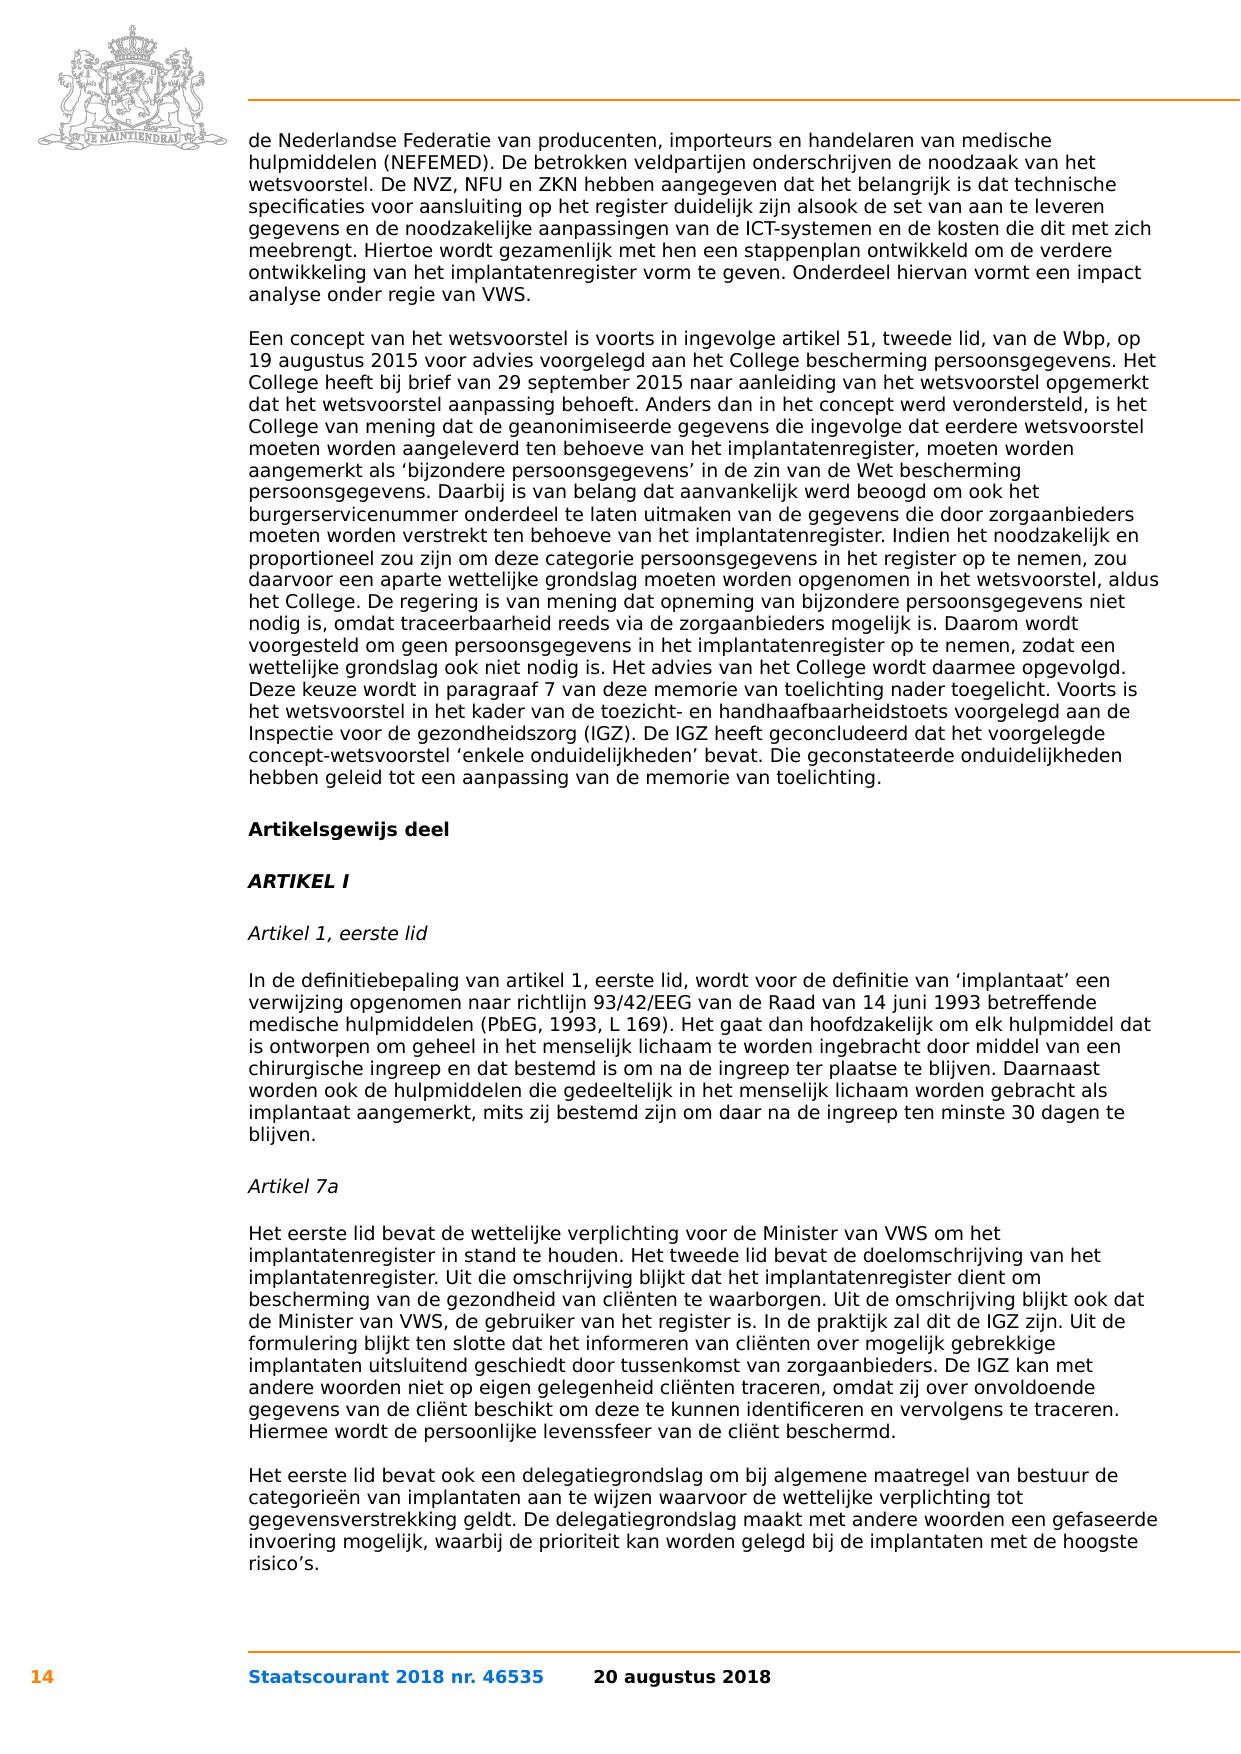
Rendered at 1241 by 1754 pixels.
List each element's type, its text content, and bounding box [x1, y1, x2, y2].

subtitle ARTIKEL I [248, 871, 1163, 893]
text Het eerste lid bevat ook een delegatiegrondslag om bij algemene maatregel van bestuur de categorieën van implantaten aan te wijzen waarvoor de wettelijke verplichting tot gegevensverstrekking geldt. De delegatiegrondslag maakt met andere woorden een gefaseerde invoering mogelijk, waarbij de prioriteit kan worden gelegd bij de implantaten met de hoogste risico’s. [248, 1464, 1163, 1574]
text Een concept van het wetsvoorstel is voorts in ingevolge artikel 51, tweede lid, van de Wbp, op 19 augustus 2015 voor advies voorgelegd aan het College bescherming persoonsgegevens. Het College heeft bij brief van 29 september 2015 naar aanleiding van het wetsvoorstel opgemerkt dat het wetsvoorstel aanpassing behoeft. Anders dan in het concept werd verondersteld, is het College van mening dat de geanonimiseerde gegevens die ingevolge dat eerdere wetsvoorstel moeten worden aangeleverd ten behoeve van het implantatenregister, moeten worden aangemerkt als ‘bijzondere persoonsgegevens’ in de zin van de Wet bescherming persoonsgegevens. Daarbij is van belang dat aanvankelijk werd beoogd om ook het burgerservicenummer onderdeel te laten uitmaken van de gegevens die door zorgaanbieders moeten worden verstrekt ten behoeve van het implantatenregister. Indien het noodzakelijk en proportioneel zou zijn om deze categorie persoonsgegevens in het register op te nemen, zou daarvoor een aparte wettelijke grondslag moeten worden opgenomen in het wetsvoorstel, aldus het College. De regering is van mening dat opneming van bijzondere persoonsgegevens niet nodig is, omdat traceerbaarheid reeds via de zorgaanbieders mogelijk is. Daarom wordt voorgesteld om geen persoonsgegevens in het implantatenregister op te nemen, zodat een wettelijke grondslag ook niet nodig is. Het advies van het College wordt daarmee opgevolgd. Deze keuze wordt in paragraaf 7 van deze memorie van toelichting nader toegelicht. Voorts is het wetsvoorstel in het kader van de toezicht- en handhaafbaarheidstoets voorgelegd aan de Inspectie voor de gezondheidszorg (IGZ). De IGZ heeft geconcludeerd dat het voorgelegde concept-wetsvoorstel ‘enkele onduidelijkheden’ bevat. Die geconstateerde onduidelijkheden hebben geleid tot een aanpassing van de memorie van toelichting. [248, 328, 1163, 789]
text de Nederlandse Federatie van producenten, importeurs en handelaren van medische hulpmiddelen (NEFEMED). De betrokken veldpartijen onderschrijven de noodzaak van het wetsvoorstel. De NVZ, NFU en ZKN hebben aangegeven dat het belangrijk is dat technische specificaties voor aansluiting op het register duidelijk zijn alsook de set van aan te leveren gegevens en de noodzakelijke aanpassingen van de ICT-systemen en de kosten die dit met zich meebrengt. Hiertoe wordt gezamenlijk met hen een stappenplan ontwikkeld om de verdere ontwikkeling van het implantatenregister vorm te geven. Onderdeel hiervan vormt een impact analyse onder regie van VWS. [248, 130, 1163, 306]
text Het eerste lid bevat de wettelijke verplichting voor de Minister van VWS om het implantatenregister in stand te houden. Het tweede lid bevat de doelomschrijving van het implantatenregister. Uit die omschrijving blijkt dat het implantatenregister dient om bescherming van de gezondheid van cliënten te waarborgen. Uit de omschrijving blijkt ook dat de Minister van VWS, de gebruiker van het register is. In de praktijk zal dit de IGZ zijn. Uit de formulering blijkt ten slotte dat het informeren van cliënten over mogelijk gebrekkige implantaten uitsluitend geschiedt door tussenkomst van zorgaanbieders. De IGZ kan met andere woorden niet op eigen gelegenheid cliënten traceren, omdat zij over onvoldoende gegevens van de cliënt beschikt om deze te kunnen identificeren en vervolgens te traceren. Hiermee wordt de persoonlijke levenssfeer van de cliënt beschermd. [248, 1223, 1163, 1443]
picture [38, 25, 227, 150]
subtitle Artikel 1, eerste lid [248, 923, 1163, 945]
subtitle Artikel 7a [248, 1176, 1163, 1198]
subtitle Artikelsgewijs deel [248, 819, 1163, 841]
text In de definitiebepaling van artikel 1, eerste lid, wordt voor de definitie van ‘implantaat’ een verwijzing opgenomen naar richtlijn 93/42/EEG van de Raad van 14 juni 1993 betreffende medische hulpmiddelen (PbEG, 1993, L 169). Het gaat dan hoofdzakelijk om elk hulpmiddel dat is ontworpen om geheel in het menselijk lichaam te worden ingebracht door middel van een chirurgische ingreep en dat bestemd is om na de ingreep ter plaatse te blijven. Daarnaast worden ook de hulpmiddelen die gedeeltelijk in het menselijk lichaam worden gebracht als implantaat aangemerkt, mits zij bestemd zijn om daar na de ingreep ten minste 30 dagen te blijven. [248, 970, 1163, 1146]
